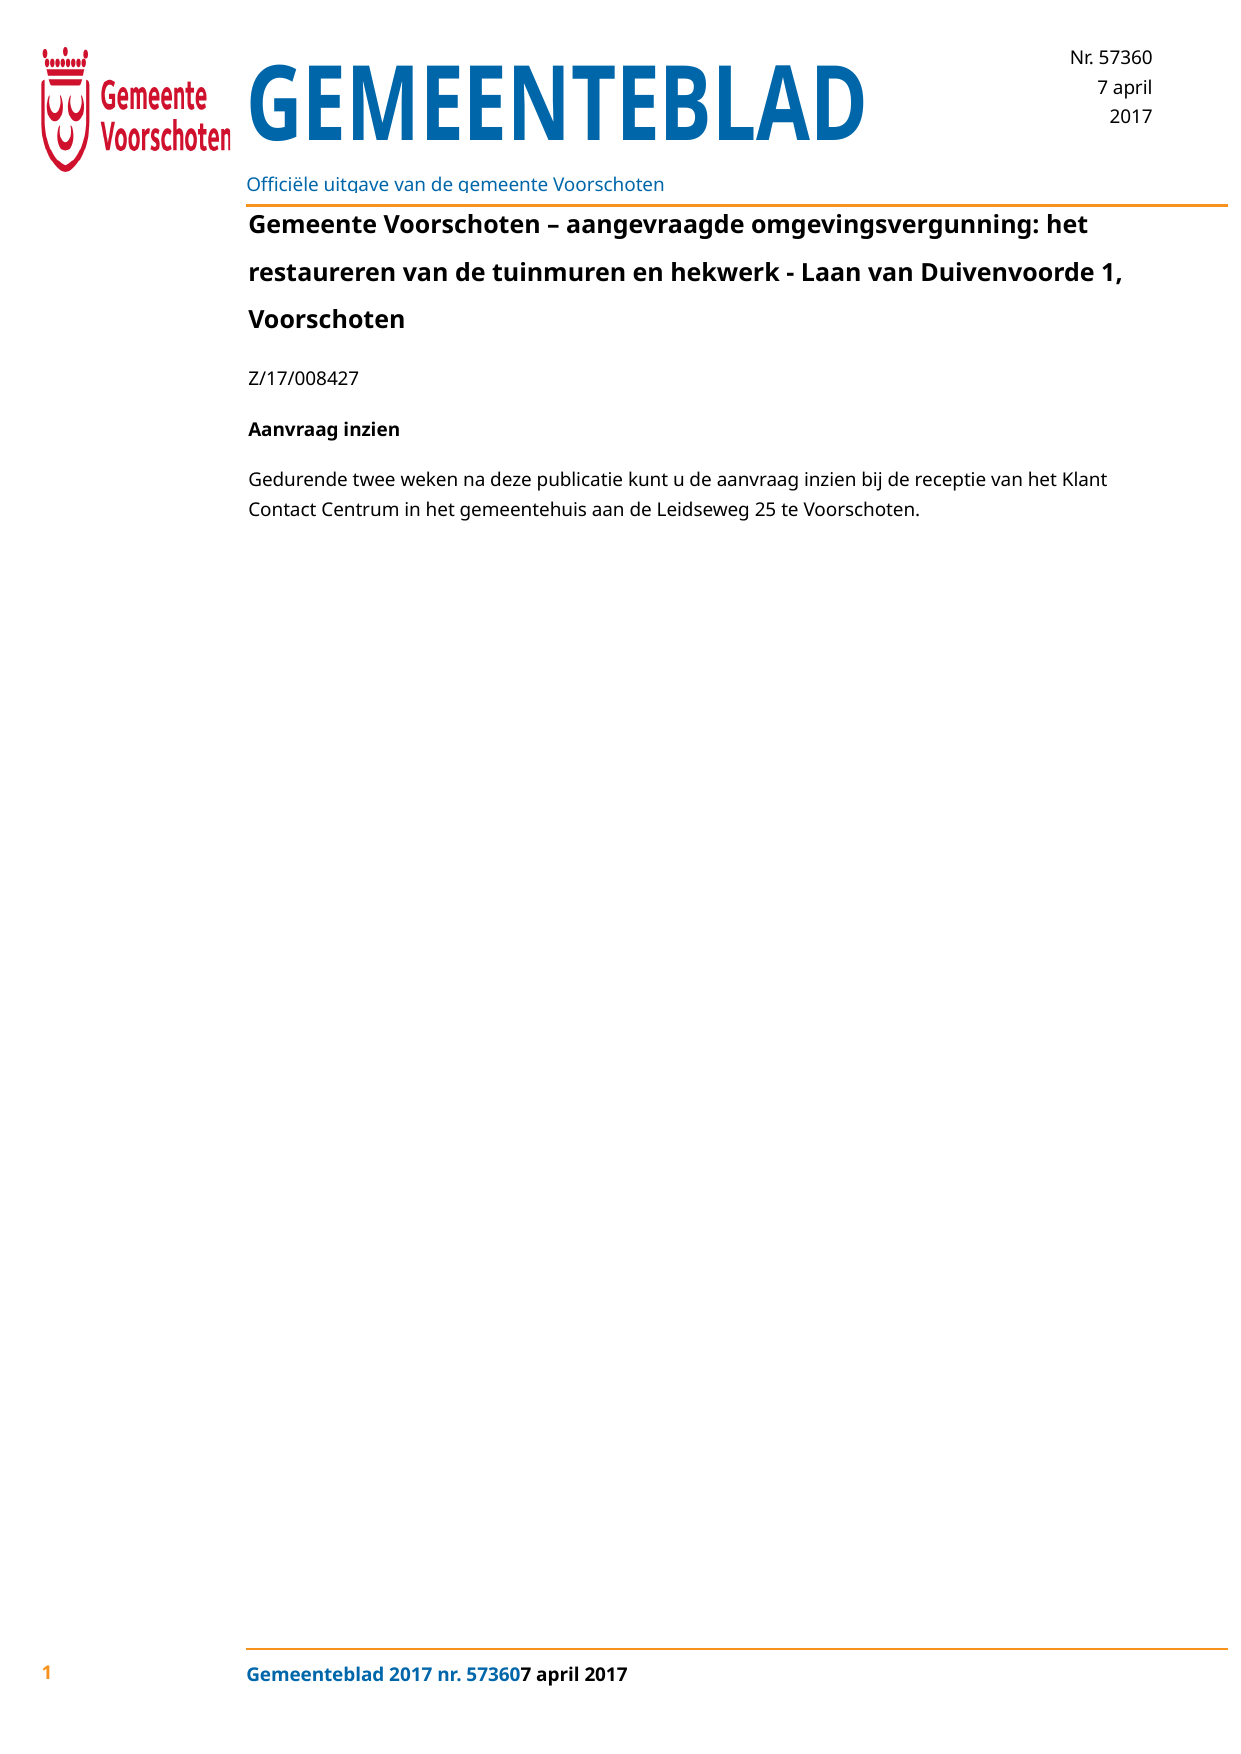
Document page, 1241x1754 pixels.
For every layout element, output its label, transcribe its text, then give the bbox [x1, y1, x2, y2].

text Gemeente Voorschoten – aangevraagde omgevingsvergunning: het restaureren van de tuinmuren en hekwerk - Laan van Duivenvoorde 1, Voorschoten [248, 207, 1152, 336]
text Gedurende twee weken na deze publicatie kunt u de aanvraag inzien bij de receptie van het Klant Contact Centrum in het gemeentehuis aan de Leidseweg 25 te Voorschoten. [248, 466, 1152, 522]
text Z/17/008427 [248, 366, 1152, 391]
picture [41, 47, 231, 172]
text Aanvraag inzien [248, 416, 1152, 442]
